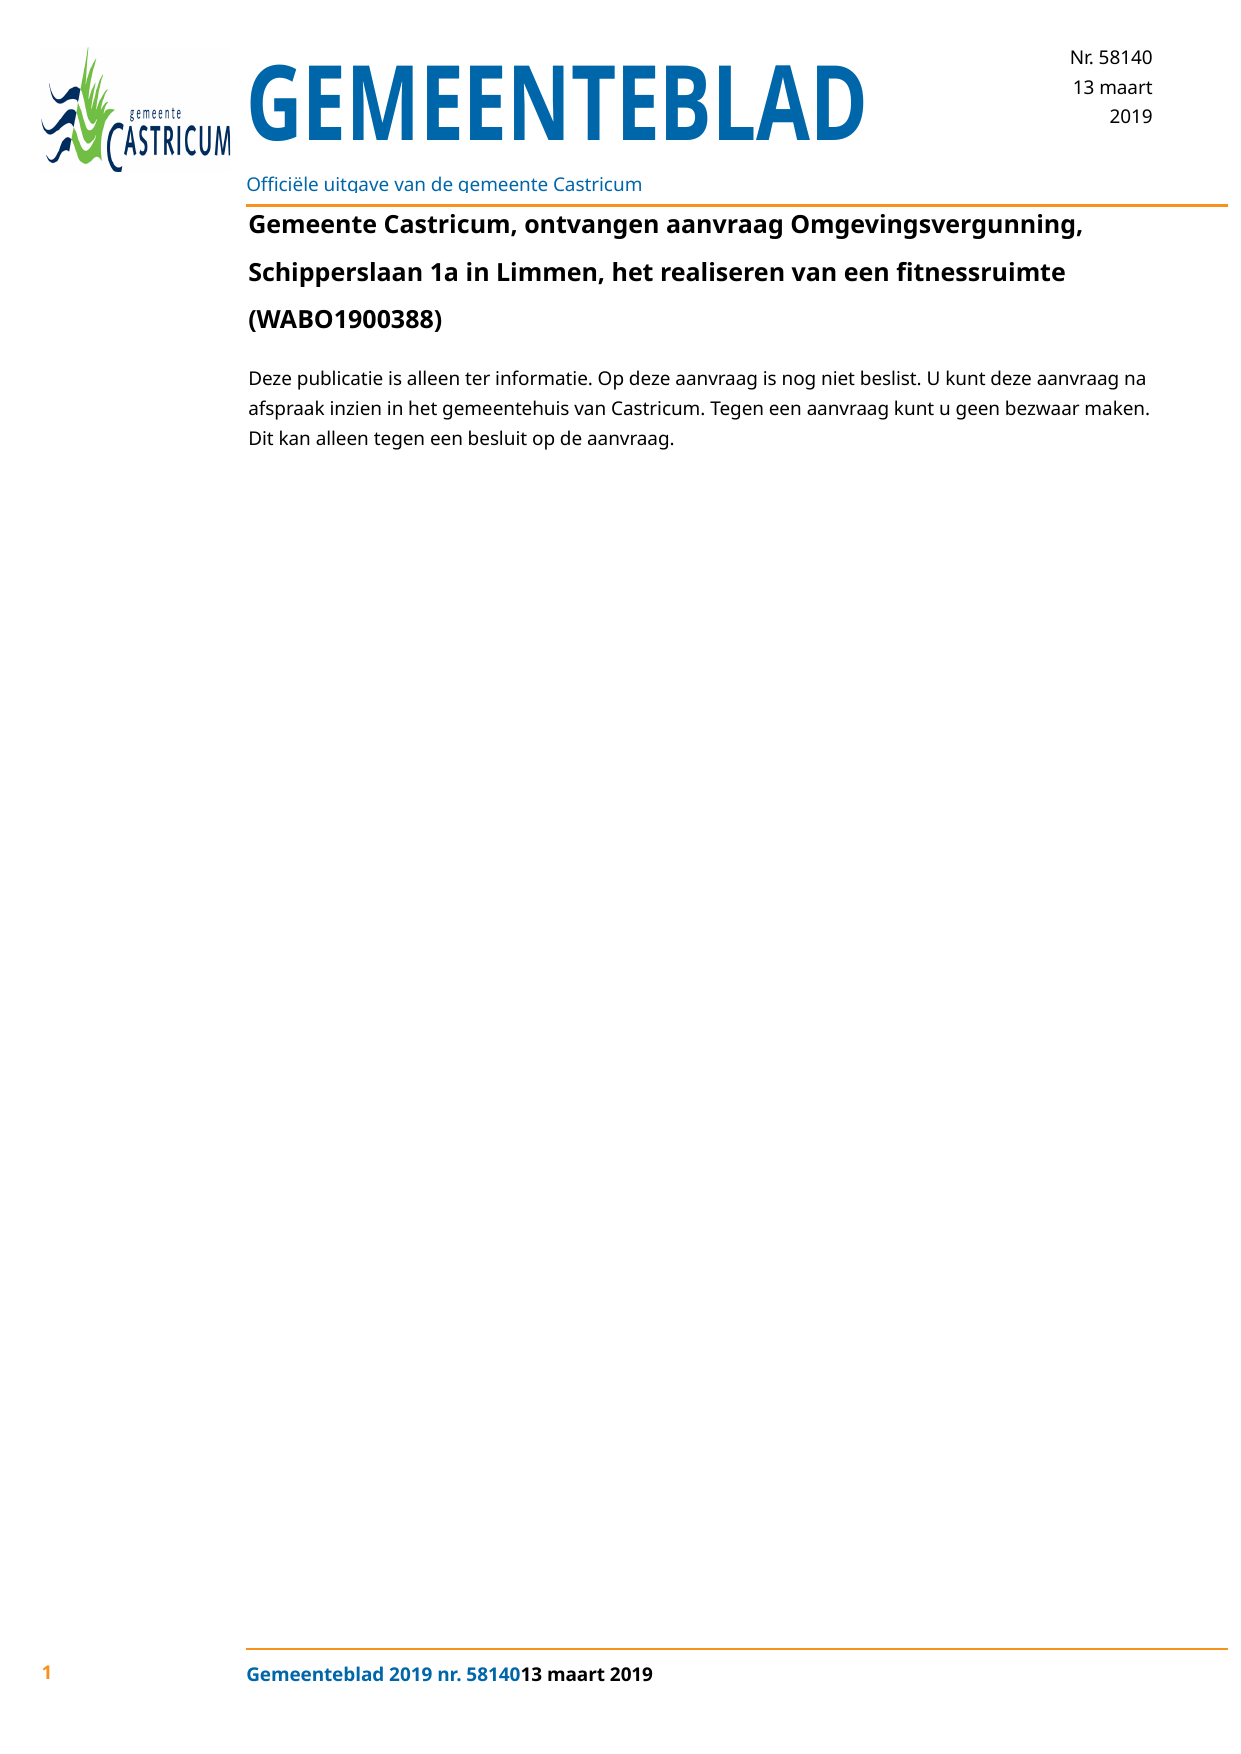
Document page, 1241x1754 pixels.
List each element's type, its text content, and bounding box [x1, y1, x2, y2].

text Deze publicatie is alleen ter informatie. Op deze aanvraag is nog niet beslist. U kunt deze aanvraag na afspraak inzien in het gemeentehuis van Castricum. Tegen een aanvraag kunt u geen bezwaar maken. Dit kan alleen tegen een besluit op de aanvraag. [248, 366, 1152, 450]
picture [41, 47, 231, 172]
text Gemeente Castricum, ontvangen aanvraag Omgevingsvergunning, Schipperslaan 1a in Limmen, het realiseren van een fitnessruimte (WABO1900388) [248, 207, 1152, 336]
